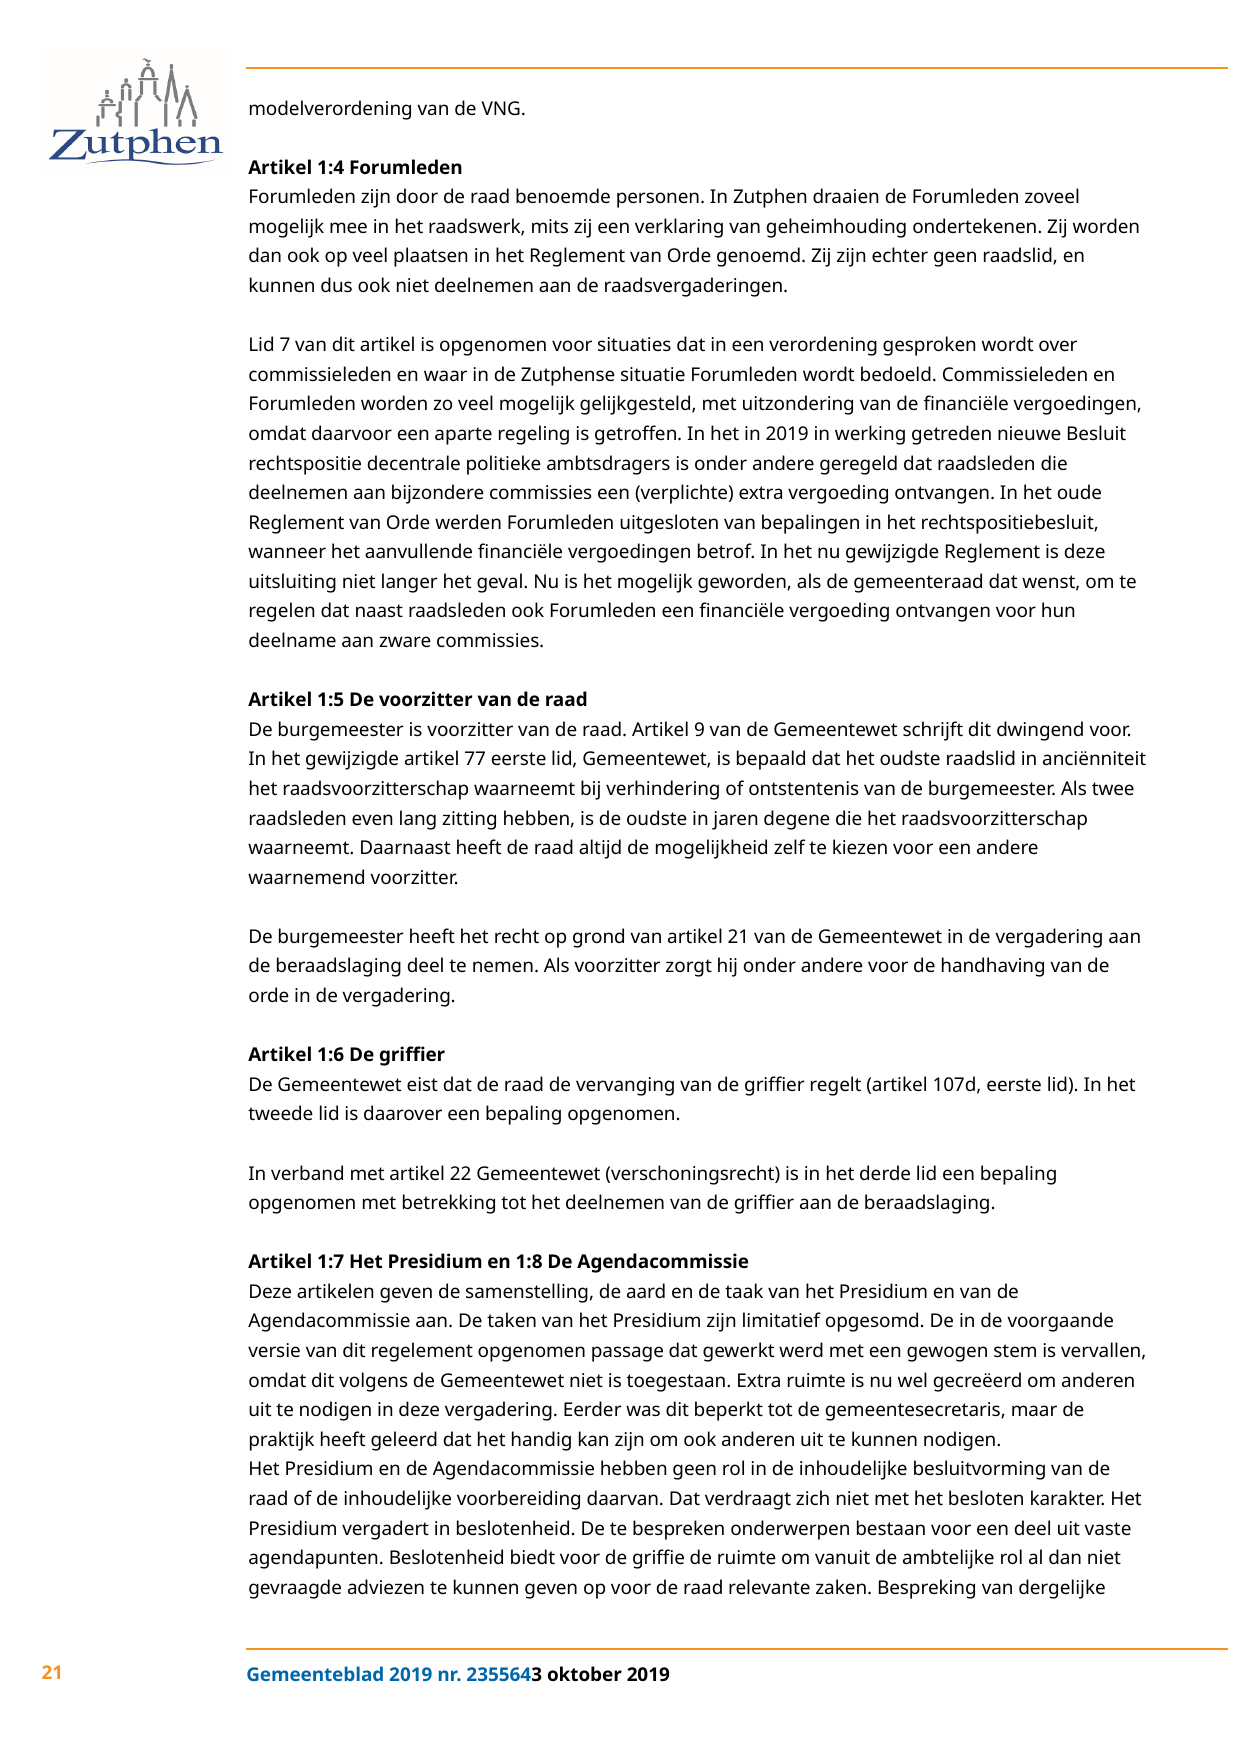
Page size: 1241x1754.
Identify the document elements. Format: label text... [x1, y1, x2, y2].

text Artikel 1:7 Het Presidium en 1:8 De Agendacommissie [248, 1248, 1152, 1274]
text Deze artikelen geven de samenstelling, de aard en de taak van het Presidium en van de Agendacommissie aan. De taken van het Presidium zijn limitatief opgesomd. De in de voorgaande versie van dit regelement opgenomen passage dat gewerkt werd met een gewogen stem is vervallen, omdat dit volgens de Gemeentewet niet is toegestaan. Extra ruimte is nu wel gecreëerd om anderen uit te nodigen in deze vergadering. Eerder was dit beperkt tot de gemeentesecretaris, maar de praktijk heeft geleerd dat het handig kan zijn om ook anderen uit te kunnen nodigen. [248, 1278, 1152, 1452]
text Het Presidium en de Agendacommissie hebben geen rol in de inhoudelijke besluitvorming van de raad of de inhoudelijke voorbereiding daarvan. Dat verdraagt zich niet met het besloten karakter. Het Presidium vergadert in beslotenheid. De te bespreken onderwerpen bestaan voor een deel uit vaste agendapunten. Beslotenheid biedt voor de griffie de ruimte om vanuit de ambtelijke rol al dan niet gevraagde adviezen te kunnen geven op voor de raad relevante zaken. Bespreking van dergelijke [248, 1456, 1152, 1600]
text In verband met artikel 22 Gemeentewet (verschoningsrecht) is in het derde lid een bepaling opgenomen met betrekking tot het deelnemen van de griffier aan de beraadslaging. [248, 1160, 1152, 1215]
text Artikel 1:5 De voorzitter van de raad [248, 686, 1152, 712]
text Artikel 1:4 Forumleden [248, 154, 1152, 180]
text Forumleden zijn door de raad benoemde personen. In Zutphen draaien de Forumleden zoveel mogelijk mee in het raadswerk, mits zij een verklaring van geheimhouding ondertekenen. Zij worden dan ook op veel plaatsen in het Reglement van Orde genoemd. Zij zijn echter geen raadslid, en kunnen dus ook niet deelnemen aan de raadsvergaderingen. [248, 183, 1152, 298]
text Artikel 1:6 De griffier [248, 1041, 1152, 1067]
text De burgemeester is voorzitter van de raad. Artikel 9 van de Gemeentewet schrijft dit dwingend voor. In het gewijzigde artikel 77 eerste lid, Gemeentewet, is bepaald dat het oudste raadslid in anciënniteit het raadsvoorzitterschap waarneemt bij verhindering of ontstentenis van de burgemeester. Als twee raadsleden even lang zitting hebben, is de oudste in jaren degene die het raadsvoorzitterschap waarneemt. Daarnaast heeft de raad altijd de mogelijkheid zelf te kiezen voor een andere waarnemend voorzitter. [248, 716, 1152, 890]
text Lid 7 van dit artikel is opgenomen voor situaties dat in een verordening gesproken wordt over commissieleden en waar in de Zutphense situatie Forumleden wordt bedoeld. Commissieleden en Forumleden worden zo veel mogelijk gelijkgesteld, met uitzondering van de financiële vergoedingen, omdat daarvoor een aparte regeling is getroffen. In het in 2019 in werking getreden nieuwe Besluit rechtspositie decentrale politieke ambtsdragers is onder andere geregeld dat raadsleden die deelnemen aan bijzondere commissies een (verplichte) extra vergoeding ontvangen. In het oude Reglement van Orde werden Forumleden uitgesloten van bepalingen in het rechtspositiebesluit, wanneer het aanvullende financiële vergoedingen betrof. In het nu gewijzigde Reglement is deze uitsluiting niet langer het geval. Nu is het mogelijk geworden, als de gemeenteraad dat wenst, om te regelen dat naast raadsleden ook Forumleden een financiële vergoeding ontvangen voor hun deelname aan zware commissies. [248, 331, 1152, 653]
picture [41, 47, 231, 172]
text De burgemeester heeft het recht op grond van artikel 21 van de Gemeentewet in de vergadering aan de beraadslaging deel te nemen. Als voorzitter zorgt hij onder andere voor de handhaving van de orde in de vergadering. [248, 923, 1152, 1008]
text De Gemeentewet eist dat de raad de vervanging van de griffier regelt (artikel 107d, eerste lid). In het tweede lid is daarover een bepaling opgenomen. [248, 1071, 1152, 1126]
text modelverordening van de VNG. [248, 95, 1152, 121]
